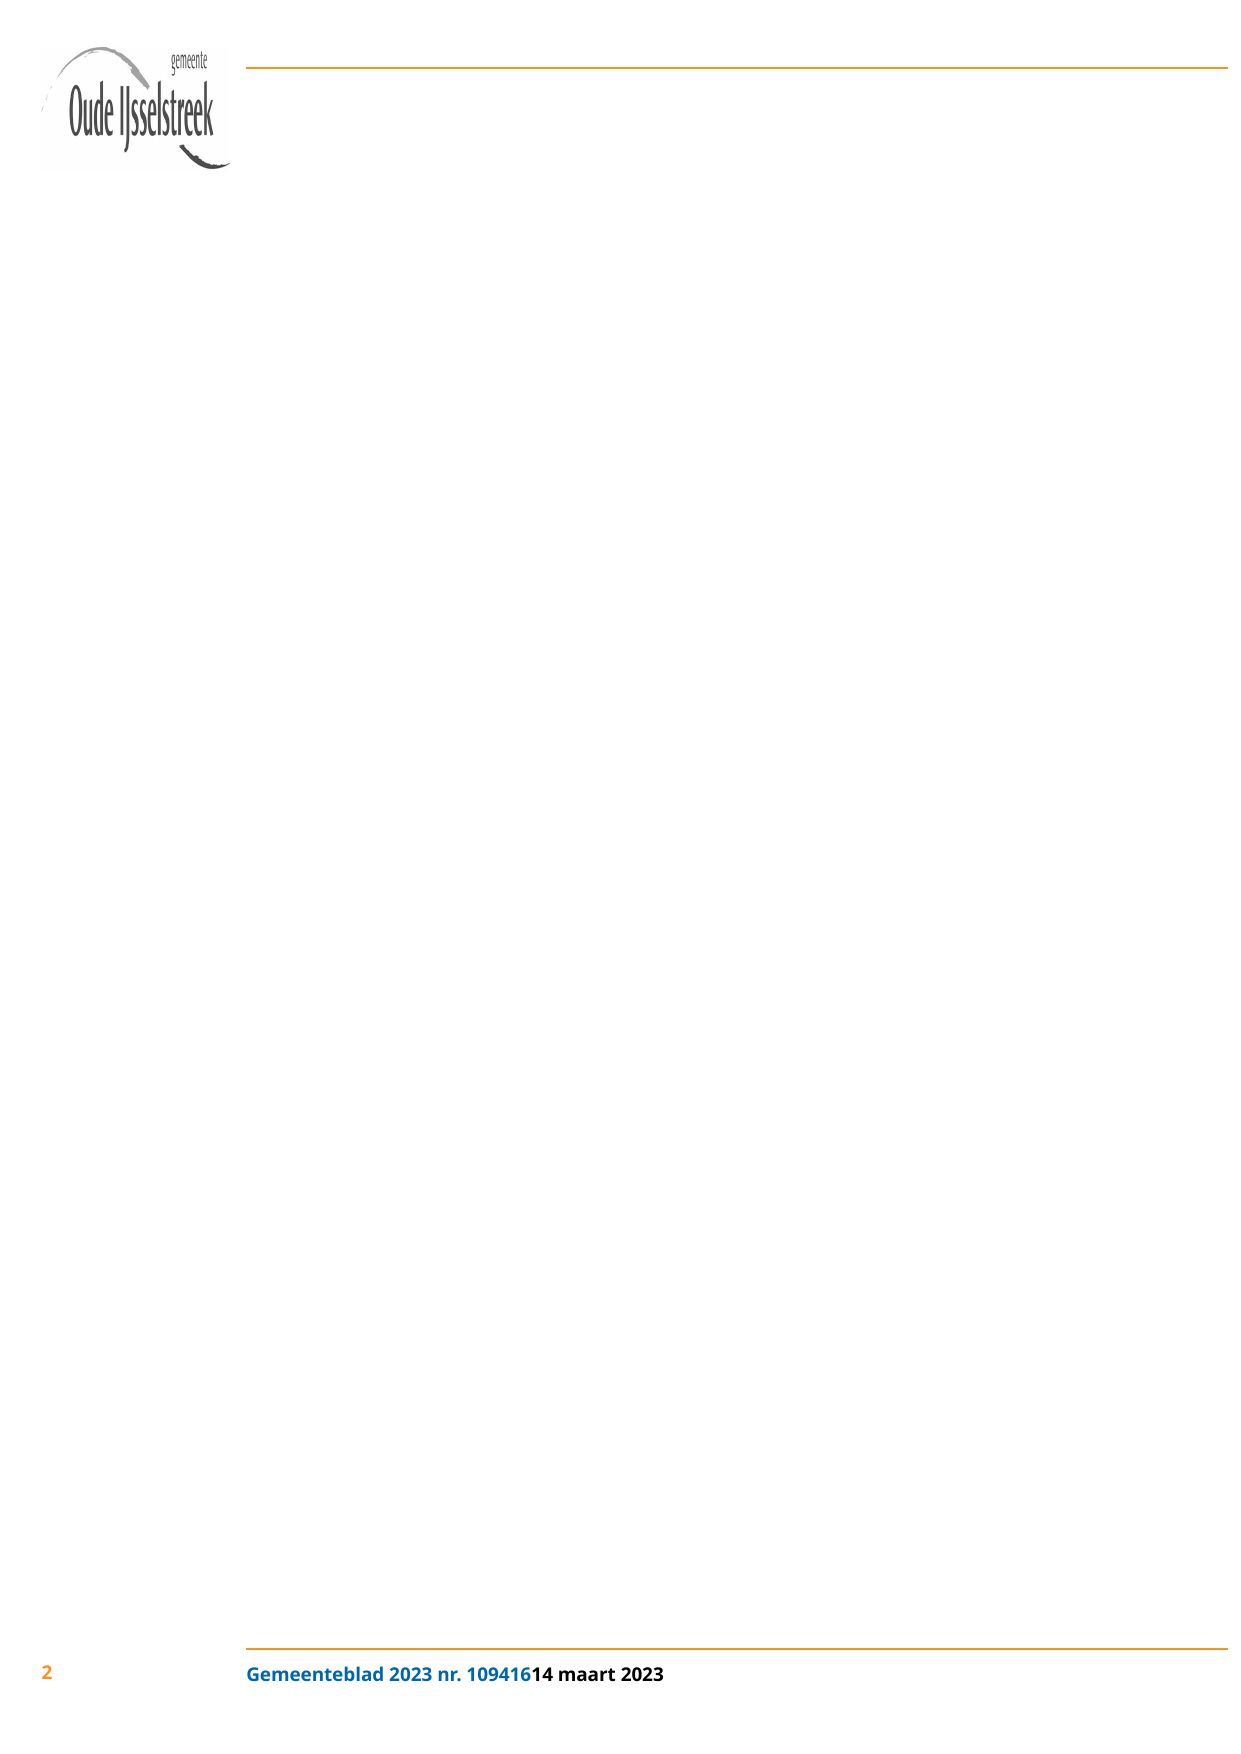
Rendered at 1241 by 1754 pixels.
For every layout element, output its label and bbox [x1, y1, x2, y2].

picture [41, 47, 231, 172]
